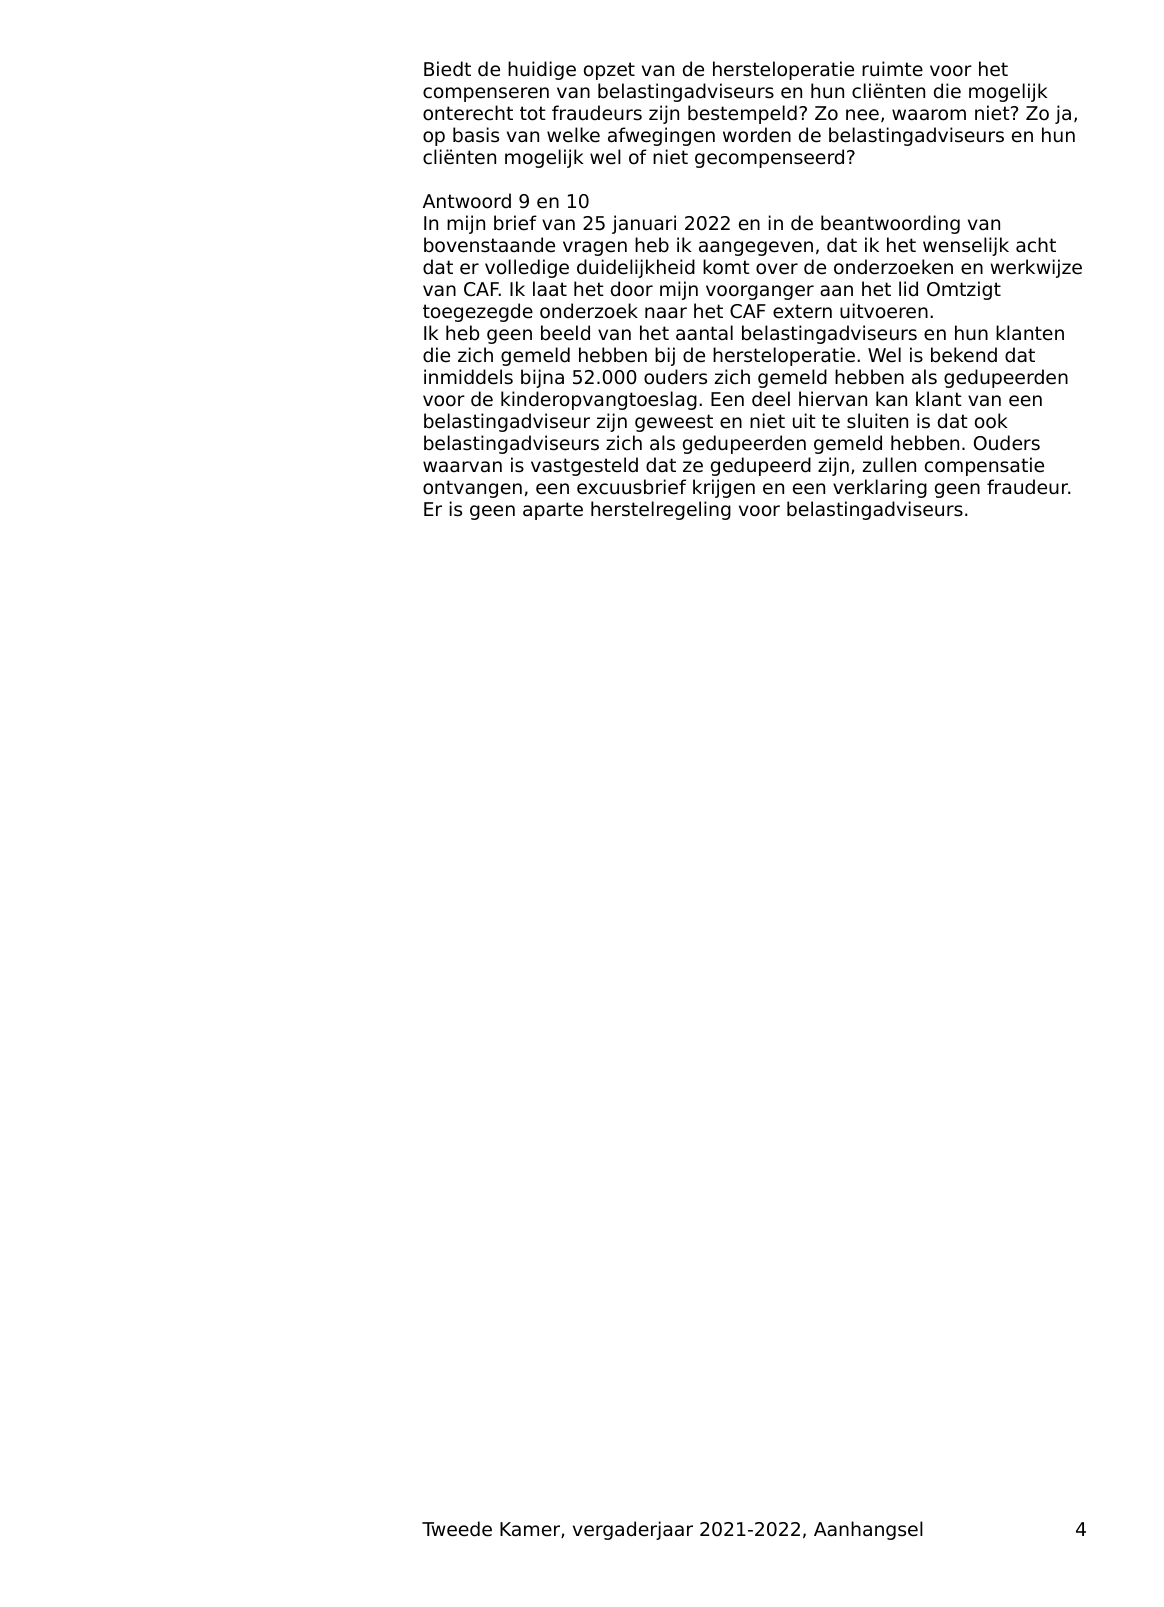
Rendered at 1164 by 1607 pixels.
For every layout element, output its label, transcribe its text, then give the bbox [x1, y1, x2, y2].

text Ik heb geen beeld van het aantal belastingadviseurs en hun klanten die zich gemeld hebben bij de hersteloperatie. Wel is bekend dat inmiddels bijna 52.000 ouders zich gemeld hebben als gedupeerden voor de kinderopvangtoeslag. Een deel hiervan kan klant van een belastingadviseur zijn geweest en niet uit te sluiten is dat ook belastingadviseurs zich als gedupeerden gemeld hebben. Ouders waarvan is vastgesteld dat ze gedupeerd zijn, zullen compensatie ontvangen, een excuusbrief krijgen en een verklaring geen fraudeur. Er is geen aparte herstelregeling voor belastingadviseurs. [422, 323, 1087, 521]
text In mijn brief van 25 januari 2022 en in de beantwoording van bovenstaande vragen heb ik aangegeven, dat ik het wenselijk acht dat er volledige duidelijkheid komt over de onderzoeken en werkwijze van CAF. Ik laat het door mijn voorganger aan het lid Omtzigt toegezegde onderzoek naar het CAF extern uitvoeren. [422, 213, 1087, 323]
text Antwoord 9 en 10 [422, 191, 1087, 213]
text Biedt de huidige opzet van de hersteloperatie ruimte voor het compenseren van belastingadviseurs en hun cliënten die mogelijk onterecht tot fraudeurs zijn bestempeld? Zo nee, waarom niet? Zo ja, op basis van welke afwegingen worden de belastingadviseurs en hun cliënten mogelijk wel of niet gecompenseerd? [422, 59, 1087, 169]
